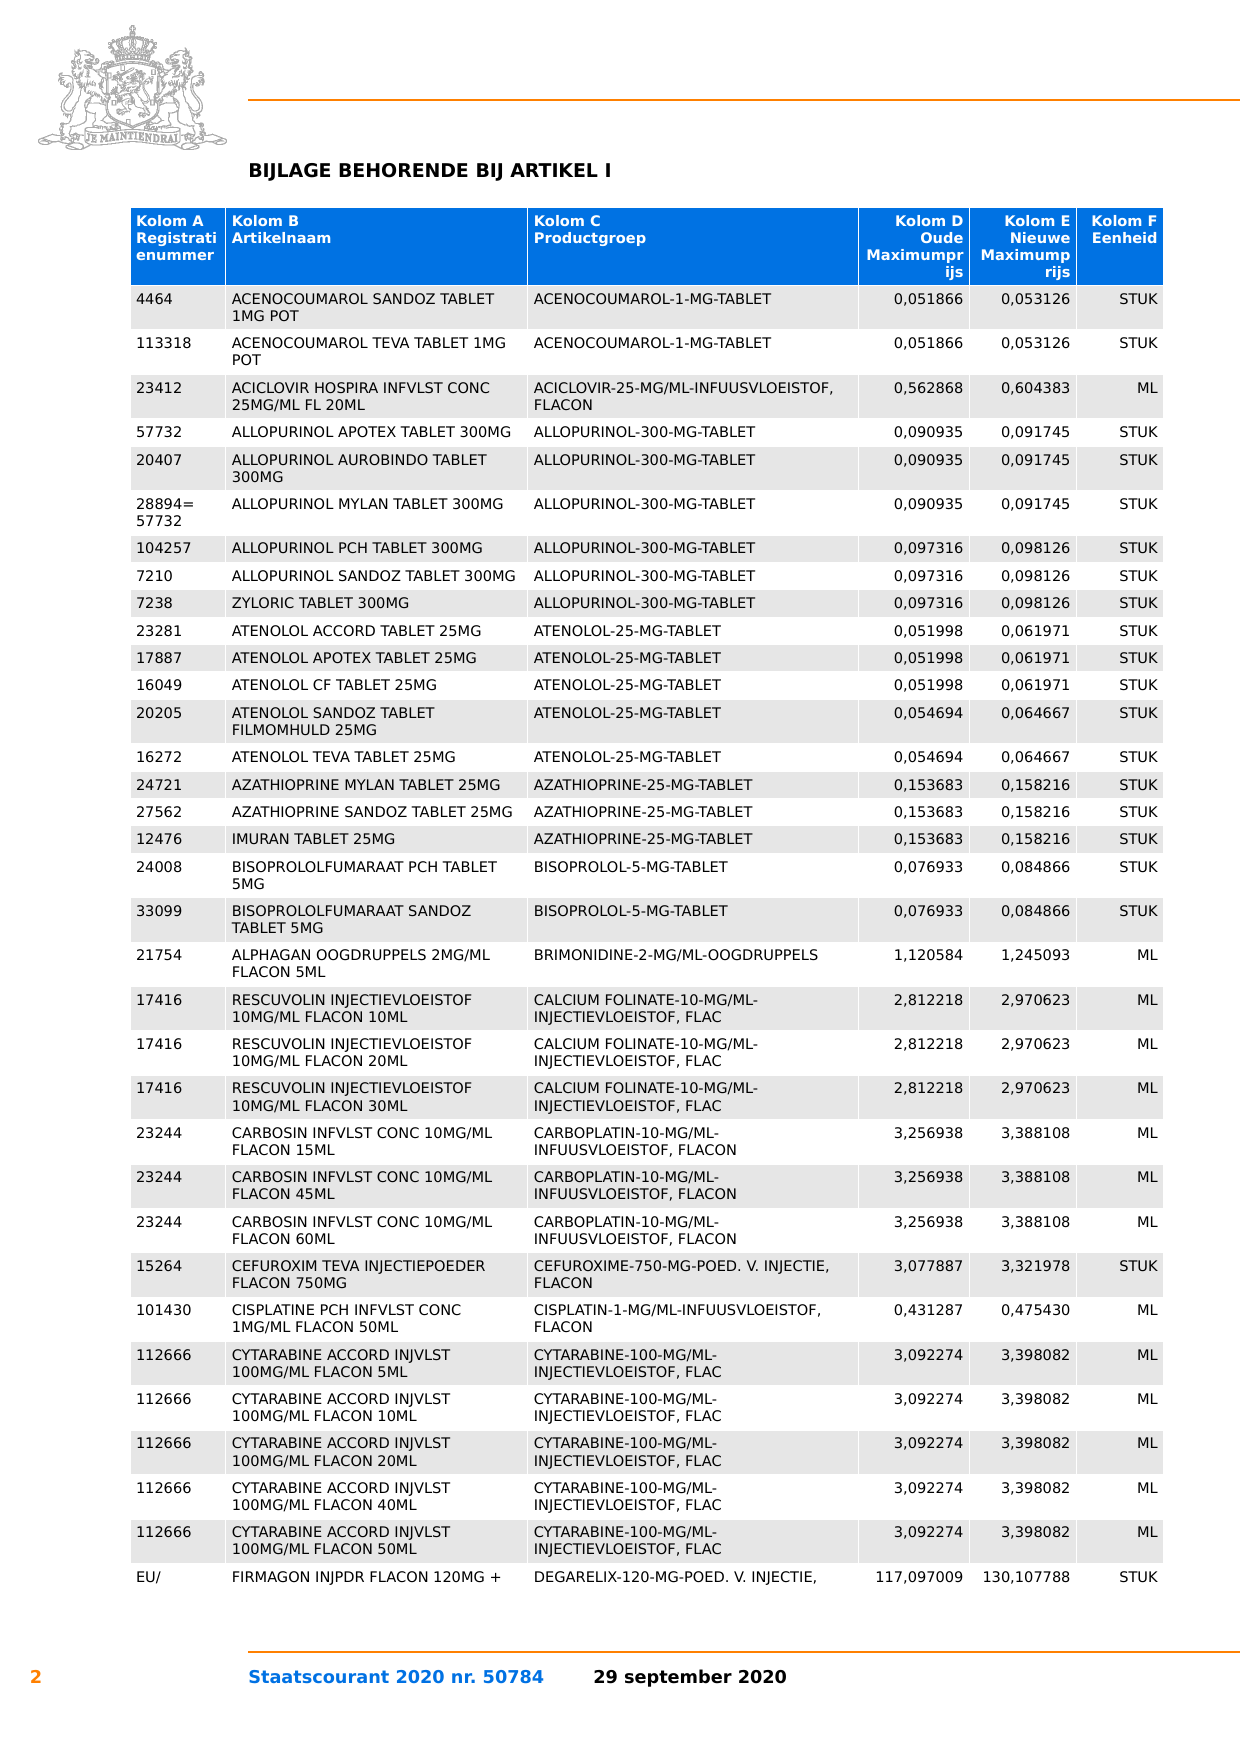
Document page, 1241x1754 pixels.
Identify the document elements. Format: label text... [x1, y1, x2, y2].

table_cell ACENOCOUMAROL-1-MG-TABLET [528, 331, 858, 374]
table_cell 7210 [131, 563, 225, 589]
table_cell CYTARABINE ACCORD INJVLST 100MG/ML FLACON 50ML [226, 1520, 527, 1563]
table_cell 117,097009 [859, 1564, 969, 1590]
table_cell CARBOSIN INFVLST CONC 10MG/ML FLACON 15ML [226, 1120, 527, 1163]
table_cell 0,098126 [970, 536, 1076, 562]
table_cell CALCIUM FOLINATE-10-MG/ML-INJECTIEVLOEISTOF, FLAC [528, 1031, 858, 1075]
table_cell ML [1077, 1386, 1163, 1430]
picture [38, 25, 227, 150]
table_cell 3,388108 [970, 1165, 1076, 1208]
table_cell 3,388108 [970, 1120, 1076, 1163]
table_cell 16272 [131, 744, 225, 771]
table_cell BISOPROLOL-5-MG-TABLET [528, 898, 858, 942]
table_cell ML [1077, 1431, 1163, 1474]
table_cell ML [1077, 1076, 1163, 1119]
table_cell STUK [1077, 854, 1163, 897]
table_cell CARBOPLATIN-10-MG/ML-INFUUSVLOEISTOF, FLACON [528, 1120, 858, 1163]
table_cell ATENOLOL APOTEX TABLET 25MG [226, 645, 527, 671]
table_cell ML [1077, 943, 1163, 986]
table_cell 0,097316 [859, 536, 969, 562]
table_cell 0,051998 [859, 673, 969, 699]
table_cell 2,970623 [970, 987, 1076, 1030]
table_cell 15264 [131, 1253, 225, 1297]
table_cell ALLOPURINOL AUROBINDO TABLET 300MG [226, 447, 527, 490]
table_cell CYTARABINE-100-MG/ML-INJECTIEVLOEISTOF, FLAC [528, 1342, 858, 1385]
table_cell 23244 [131, 1209, 225, 1252]
table_cell ML [1077, 1031, 1163, 1075]
table_cell STUK [1077, 645, 1163, 671]
table_cell 17887 [131, 645, 225, 671]
table_cell ML [1077, 1520, 1163, 1563]
table_cell 16049 [131, 673, 225, 699]
table_cell ACICLOVIR HOSPIRA INFVLST CONC 25MG/ML FL 20ML [226, 375, 527, 418]
table_cell 17416 [131, 1031, 225, 1075]
table_cell CISPLATINE PCH INFVLST CONC 1MG/ML FLACON 50ML [226, 1298, 527, 1341]
table_cell 3,398082 [970, 1520, 1076, 1563]
table_cell 24721 [131, 772, 225, 798]
table_cell 33099 [131, 898, 225, 942]
table_cell 112666 [131, 1386, 225, 1430]
table_cell AZATHIOPRINE MYLAN TABLET 25MG [226, 772, 527, 798]
table_cell 1,120584 [859, 943, 969, 986]
table_cell STUK [1077, 898, 1163, 942]
table_cell 0,604383 [970, 375, 1076, 418]
table_cell ATENOLOL CF TABLET 25MG [226, 673, 527, 699]
table_cell 4464 [131, 286, 225, 329]
table_cell 0,084866 [970, 898, 1076, 942]
table_cell 3,256938 [859, 1120, 969, 1163]
table_cell STUK [1077, 563, 1163, 589]
table_cell 130,107788 [970, 1564, 1076, 1590]
table_cell 3,092274 [859, 1386, 969, 1430]
table_cell 0,090935 [859, 447, 969, 490]
table_cell CARBOSIN INFVLST CONC 10MG/ML FLACON 45ML [226, 1165, 527, 1208]
table_cell STUK [1077, 618, 1163, 644]
table_cell 2,812218 [859, 1031, 969, 1075]
table_cell DEGARELIX-120-MG-POED. V. INJECTIE, [528, 1564, 858, 1590]
table_cell 0,061971 [970, 645, 1076, 671]
table_cell 0,051866 [859, 286, 969, 329]
table_cell 3,092274 [859, 1431, 969, 1474]
table_cell ALLOPURINOL-300-MG-TABLET [528, 563, 858, 589]
table_cell CYTARABINE-100-MG/ML-INJECTIEVLOEISTOF, FLAC [528, 1386, 858, 1430]
table_cell 2,970623 [970, 1076, 1076, 1119]
table_cell 23244 [131, 1120, 225, 1163]
table_cell ATENOLOL-25-MG-TABLET [528, 744, 858, 771]
table_cell CYTARABINE-100-MG/ML-INJECTIEVLOEISTOF, FLAC [528, 1431, 858, 1474]
table_cell STUK [1077, 491, 1163, 534]
table_cell 3,398082 [970, 1386, 1076, 1430]
table_cell STUK [1077, 826, 1163, 853]
table_cell CYTARABINE-100-MG/ML-INJECTIEVLOEISTOF, FLAC [528, 1475, 858, 1518]
table_cell ALPHAGAN OOGDRUPPELS 2MG/ML FLACON 5ML [226, 943, 527, 986]
table_cell ATENOLOL-25-MG-TABLET [528, 700, 858, 743]
table_cell ACENOCOUMAROL SANDOZ TABLET 1MG POT [226, 286, 527, 329]
table_cell 20205 [131, 700, 225, 743]
table_cell STUK [1077, 590, 1163, 617]
table_cell 0,091745 [970, 491, 1076, 534]
table_cell ACENOCOUMAROL-1-MG-TABLET [528, 286, 858, 329]
table_cell CARBOSIN INFVLST CONC 10MG/ML FLACON 60ML [226, 1209, 527, 1252]
table_cell 3,092274 [859, 1475, 969, 1518]
table_cell CYTARABINE ACCORD INJVLST 100MG/ML FLACON 20ML [226, 1431, 527, 1474]
table_cell ML [1077, 1475, 1163, 1518]
table_cell 0,053126 [970, 286, 1076, 329]
table_cell 0,091745 [970, 447, 1076, 490]
table_cell ALLOPURINOL-300-MG-TABLET [528, 419, 858, 446]
table_cell 3,321978 [970, 1253, 1076, 1297]
table_header Kolom D Oude Maximumprijs [859, 208, 969, 285]
table_cell 23412 [131, 375, 225, 418]
table_cell 0,051998 [859, 645, 969, 671]
table_cell 0,061971 [970, 673, 1076, 699]
table_cell ZYLORIC TABLET 300MG [226, 590, 527, 617]
table_cell BISOPROLOLFUMARAAT SANDOZ TABLET 5MG [226, 898, 527, 942]
table_cell AZATHIOPRINE SANDOZ TABLET 25MG [226, 799, 527, 825]
table_cell 2,970623 [970, 1031, 1076, 1075]
table_cell ATENOLOL SANDOZ TABLET FILMOMHULD 25MG [226, 700, 527, 743]
table_cell ML [1077, 1298, 1163, 1341]
table_cell IMURAN TABLET 25MG [226, 826, 527, 853]
table_cell 3,092274 [859, 1520, 969, 1563]
table_cell CISPLATIN-1-MG/ML-INFUUSVLOEISTOF, FLACON [528, 1298, 858, 1341]
table_cell 0,153683 [859, 826, 969, 853]
table_header Kolom E Nieuwe Maximumprijs [970, 208, 1076, 285]
table_cell 23244 [131, 1165, 225, 1208]
table_cell CALCIUM FOLINATE-10-MG/ML-INJECTIEVLOEISTOF, FLAC [528, 1076, 858, 1119]
table_cell STUK [1077, 536, 1163, 562]
table_cell 0,051998 [859, 618, 969, 644]
table_cell ATENOLOL-25-MG-TABLET [528, 618, 858, 644]
table_cell 2,812218 [859, 1076, 969, 1119]
table_cell ALLOPURINOL-300-MG-TABLET [528, 491, 858, 534]
table_cell ATENOLOL-25-MG-TABLET [528, 673, 858, 699]
table_cell 112666 [131, 1520, 225, 1563]
table_cell 0,098126 [970, 590, 1076, 617]
table_cell CYTARABINE ACCORD INJVLST 100MG/ML FLACON 5ML [226, 1342, 527, 1385]
table_cell 3,398082 [970, 1431, 1076, 1474]
table_cell 24008 [131, 854, 225, 897]
table_cell 28894= 57732 [131, 491, 225, 534]
table_cell ML [1077, 987, 1163, 1030]
table_cell 0,076933 [859, 854, 969, 897]
table_cell CYTARABINE ACCORD INJVLST 100MG/ML FLACON 40ML [226, 1475, 527, 1518]
table_cell AZATHIOPRINE-25-MG-TABLET [528, 772, 858, 798]
table_cell 3,077887 [859, 1253, 969, 1297]
table_cell 113318 [131, 331, 225, 374]
table_cell 0,054694 [859, 744, 969, 771]
table_cell STUK [1077, 772, 1163, 798]
table_cell ATENOLOL ACCORD TABLET 25MG [226, 618, 527, 644]
table_cell ATENOLOL TEVA TABLET 25MG [226, 744, 527, 771]
table_cell 17416 [131, 1076, 225, 1119]
table_cell 0,098126 [970, 563, 1076, 589]
table_cell 0,153683 [859, 772, 969, 798]
table_cell 17416 [131, 987, 225, 1030]
table_cell ALLOPURINOL-300-MG-TABLET [528, 447, 858, 490]
table_cell 0,054694 [859, 700, 969, 743]
table_cell CEFUROXIME-750-MG-POED. V. INJECTIE, FLACON [528, 1253, 858, 1297]
table_cell 112666 [131, 1431, 225, 1474]
table_cell EU/ [131, 1564, 225, 1590]
table_header Kolom C Productgroep [528, 208, 858, 285]
table_cell CARBOPLATIN-10-MG/ML-INFUUSVLOEISTOF, FLACON [528, 1165, 858, 1208]
table_cell 20407 [131, 447, 225, 490]
table_cell 0,084866 [970, 854, 1076, 897]
table_cell 0,076933 [859, 898, 969, 942]
table_cell 112666 [131, 1342, 225, 1385]
table_cell 12476 [131, 826, 225, 853]
table_cell CEFUROXIM TEVA INJECTIEPOEDER FLACON 750MG [226, 1253, 527, 1297]
table_header Kolom A Registratienummer [131, 208, 225, 285]
table_cell CALCIUM FOLINATE-10-MG/ML-INJECTIEVLOEISTOF, FLAC [528, 987, 858, 1030]
table_cell BISOPROLOL-5-MG-TABLET [528, 854, 858, 897]
table_cell ALLOPURINOL APOTEX TABLET 300MG [226, 419, 527, 446]
table_cell ML [1077, 1209, 1163, 1252]
table_cell 104257 [131, 536, 225, 562]
table_cell BISOPROLOLFUMARAAT PCH TABLET 5MG [226, 854, 527, 897]
table_cell FIRMAGON INJPDR FLACON 120MG + [226, 1564, 527, 1590]
table_cell 0,051866 [859, 331, 969, 374]
table_cell ATENOLOL-25-MG-TABLET [528, 645, 858, 671]
table_cell AZATHIOPRINE-25-MG-TABLET [528, 799, 858, 825]
table_cell RESCUVOLIN INJECTIEVLOEISTOF 10MG/ML FLACON 10ML [226, 987, 527, 1030]
table_cell 0,562868 [859, 375, 969, 418]
table_cell ALLOPURINOL-300-MG-TABLET [528, 536, 858, 562]
table_cell STUK [1077, 1253, 1163, 1297]
table_cell 3,092274 [859, 1342, 969, 1385]
table_cell 112666 [131, 1475, 225, 1518]
table_cell 0,064667 [970, 744, 1076, 771]
table_cell AZATHIOPRINE-25-MG-TABLET [528, 826, 858, 853]
table_cell 0,097316 [859, 590, 969, 617]
table_header Kolom F Eenheid [1077, 208, 1163, 285]
table_cell 3,256938 [859, 1209, 969, 1252]
table_cell ML [1077, 375, 1163, 418]
table_cell STUK [1077, 1564, 1163, 1590]
table_cell 101430 [131, 1298, 225, 1341]
table_cell RESCUVOLIN INJECTIEVLOEISTOF 10MG/ML FLACON 20ML [226, 1031, 527, 1075]
table_cell 3,256938 [859, 1165, 969, 1208]
table_cell ALLOPURINOL SANDOZ TABLET 300MG [226, 563, 527, 589]
table_cell ML [1077, 1120, 1163, 1163]
table_cell 3,398082 [970, 1475, 1076, 1518]
table_cell ACICLOVIR-25-MG/ML-INFUUSVLOEISTOF, FLACON [528, 375, 858, 418]
table_cell ML [1077, 1165, 1163, 1208]
table_cell 0,475430 [970, 1298, 1076, 1341]
table_cell 3,398082 [970, 1342, 1076, 1385]
table_cell 0,153683 [859, 799, 969, 825]
table_cell 0,158216 [970, 799, 1076, 825]
table_cell 0,053126 [970, 331, 1076, 374]
table_cell 0,091745 [970, 419, 1076, 446]
table_cell 0,064667 [970, 700, 1076, 743]
table_cell 57732 [131, 419, 225, 446]
table_cell STUK [1077, 286, 1163, 329]
table_cell CYTARABINE-100-MG/ML-INJECTIEVLOEISTOF, FLAC [528, 1520, 858, 1563]
table_cell 21754 [131, 943, 225, 986]
table_cell STUK [1077, 447, 1163, 490]
table_cell 0,061971 [970, 618, 1076, 644]
table_cell 7238 [131, 590, 225, 617]
table_cell ALLOPURINOL MYLAN TABLET 300MG [226, 491, 527, 534]
subtitle BIJLAGE BEHORENDE BIJ ARTIKEL I [248, 160, 1163, 182]
table_cell RESCUVOLIN INJECTIEVLOEISTOF 10MG/ML FLACON 30ML [226, 1076, 527, 1119]
table_cell 0,158216 [970, 826, 1076, 853]
table_cell 2,812218 [859, 987, 969, 1030]
table_cell ALLOPURINOL-300-MG-TABLET [528, 590, 858, 617]
table_cell 0,090935 [859, 491, 969, 534]
table_cell 23281 [131, 618, 225, 644]
table_cell 1,245093 [970, 943, 1076, 986]
table_cell ACENOCOUMAROL TEVA TABLET 1MG POT [226, 331, 527, 374]
table_cell ML [1077, 1342, 1163, 1385]
table_cell 0,097316 [859, 563, 969, 589]
table_cell ALLOPURINOL PCH TABLET 300MG [226, 536, 527, 562]
table_cell BRIMONIDINE-2-MG/ML-OOGDRUPPELS [528, 943, 858, 986]
table_cell CARBOPLATIN-10-MG/ML-INFUUSVLOEISTOF, FLACON [528, 1209, 858, 1252]
table_cell STUK [1077, 673, 1163, 699]
table_header Kolom B Artikelnaam [226, 208, 527, 285]
table_cell STUK [1077, 419, 1163, 446]
table_cell 3,388108 [970, 1209, 1076, 1252]
table_cell 27562 [131, 799, 225, 825]
table_cell STUK [1077, 744, 1163, 771]
table_cell CYTARABINE ACCORD INJVLST 100MG/ML FLACON 10ML [226, 1386, 527, 1430]
table_cell 0,090935 [859, 419, 969, 446]
table_cell 0,158216 [970, 772, 1076, 798]
table_cell STUK [1077, 799, 1163, 825]
table_cell STUK [1077, 700, 1163, 743]
table_cell STUK [1077, 331, 1163, 374]
table_cell 0,431287 [859, 1298, 969, 1341]
